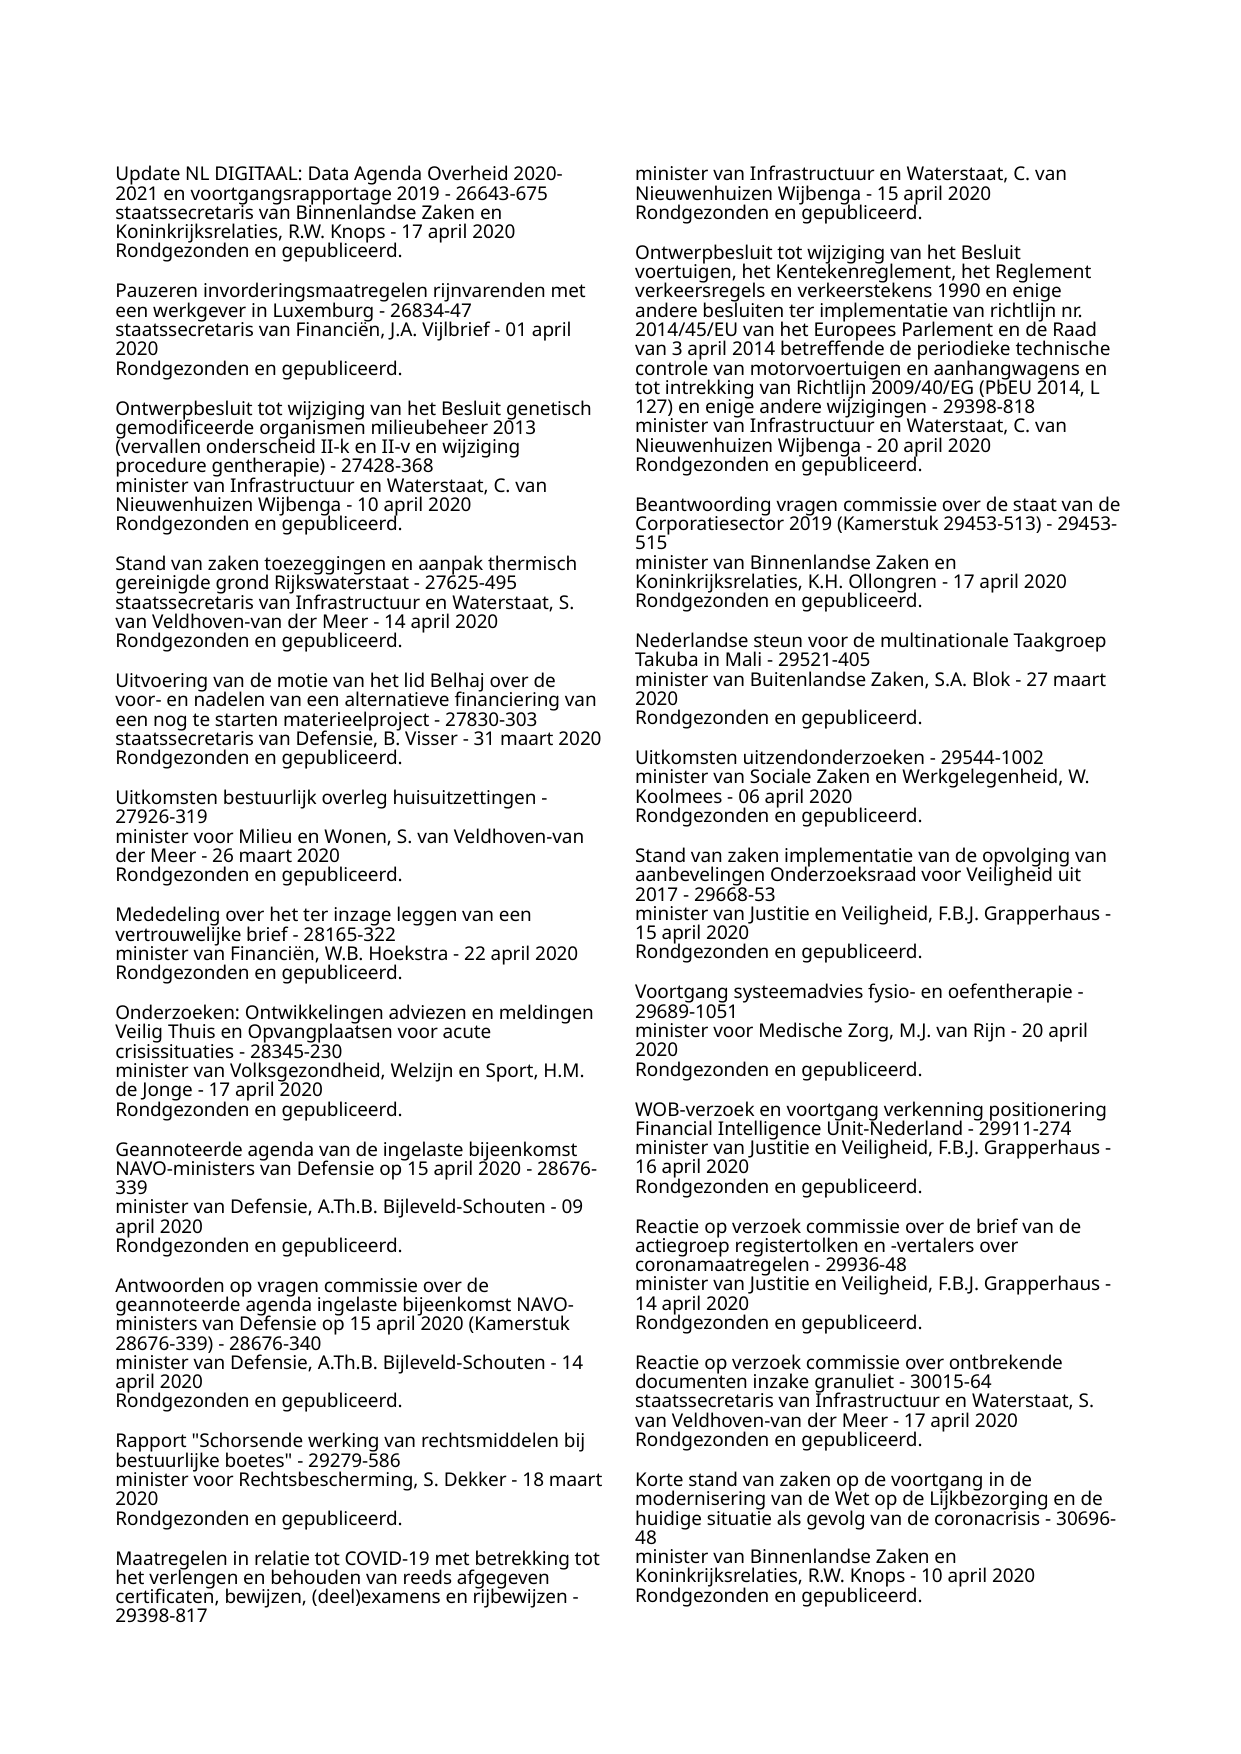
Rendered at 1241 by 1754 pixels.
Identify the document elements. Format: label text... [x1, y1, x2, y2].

text minister voor Medische Zorg, M.J. van Rijn - 20 april 2020 [635, 1022, 1125, 1061]
text Ontwerpbesluit tot wijziging van het Besluit genetisch gemodificeerde organismen milieubeheer 2013 (vervallen onderscheid II-k en II-v en wijziging procedure gentherapie) - 27428-368 [115, 399, 605, 477]
text staatssecretaris van Financiën, J.A. Vijlbrief - 01 april 2020 [115, 321, 605, 359]
text Rondgezonden en gepubliceerd. [635, 1587, 1125, 1606]
text Stand van zaken implementatie van de opvolging van aanbevelingen Onderzoeksraad voor Veiligheid uit 2017 - 29668-53 [635, 847, 1125, 905]
text Stand van zaken toezeggingen en aanpak thermisch gereinigde grond Rijkswaterstaat - 27625-495 [115, 555, 605, 594]
text Korte stand van zaken op de voortgang in de modernisering van de Wet op de Lijkbezorging en de huidige situatie als gevolg van de coronacrisis - 30696-48 [635, 1471, 1125, 1548]
text minister van Justitie en Veiligheid, F.B.J. Grapperhaus - 15 april 2020 [635, 905, 1125, 943]
text Rondgezonden en gepubliceerd. [635, 1314, 1125, 1333]
text Rondgezonden en gepubliceerd. [115, 242, 605, 262]
text minister van Justitie en Veiligheid, F.B.J. Grapperhaus - 14 april 2020 [635, 1275, 1125, 1314]
text Maatregelen in relatie tot COVID-19 met betrekking tot het verlengen en behouden van reeds afgegeven certificaten, bewijzen, (deel)examens en rijbewijzen - 29398-817 [115, 1549, 605, 1627]
text Rondgezonden en gepubliceerd. [115, 515, 605, 534]
text Nederlandse steun voor de multinationale Taakgroep Takuba in Mali - 29521-405 [635, 632, 1125, 671]
text Rondgezonden en gepubliceerd. [115, 1101, 605, 1120]
text Rondgezonden en gepubliceerd. [635, 456, 1125, 475]
text Rondgezonden en gepubliceerd. [115, 866, 605, 886]
text Rapport "Schorsende werking van rechtsmiddelen bij bestuurlijke boetes" - 29279-586 [115, 1432, 605, 1471]
text minister voor Milieu en Wonen, S. van Veldhoven-van der Meer - 26 maart 2020 [115, 828, 605, 866]
text Rondgezonden en gepubliceerd. [115, 632, 605, 651]
text minister van Buitenlandse Zaken, S.A. Blok - 27 maart 2020 [635, 671, 1125, 709]
text Ontwerpbesluit tot wijziging van het Besluit voertuigen, het Kentekenreglement, het Reglement verkeersregels en verkeerstekens 1990 en enige andere besluiten ter implementatie van richtlijn nr. 2014/45/EU van het Europees Parlement en de Raad van 3 april 2014 betreffende de periodieke technische controle van motorvoertuigen en aanhangwagens en tot intrekking van Richtlijn 2009/40/EG (PbEU 2014, L 127) en enige andere wijzigingen - 29398-818 [635, 244, 1125, 417]
text Rondgezonden en gepubliceerd. [635, 1431, 1125, 1450]
text WOB-verzoek en voortgang verkenning positionering Financial Intelligence Unit-Nederland - 29911-274 [635, 1101, 1125, 1139]
text Pauzeren invorderingsmaatregelen rijnvarenden met een werkgever in Luxemburg - 26834-47 [115, 282, 605, 321]
text minister van Justitie en Veiligheid, F.B.J. Grapperhaus - 16 april 2020 [635, 1139, 1125, 1178]
text Update NL DIGITAAL: Data Agenda Overheid 2020-2021 en voortgangsrapportage 2019 - 26643-675 [115, 165, 605, 204]
text minister voor Rechtsbescherming, S. Dekker - 18 maart 2020 [115, 1471, 605, 1509]
text Geannoteerde agenda van de ingelaste bijeenkomst NAVO-ministers van Defensie op 15 april 2020 - 28676-339 [115, 1141, 605, 1198]
text Rondgezonden en gepubliceerd. [635, 709, 1125, 728]
text minister van Infrastructuur en Waterstaat, C. van Nieuwenhuizen Wijbenga - 20 april 2020 [635, 417, 1125, 456]
text Rondgezonden en gepubliceerd. [635, 204, 1125, 223]
text staatssecretaris van Defensie, B. Visser - 31 maart 2020 [115, 730, 605, 749]
text minister van Sociale Zaken en Werkgelegenheid, W. Koolmees - 06 april 2020 [635, 768, 1125, 807]
text minister van Defensie, A.Th.B. Bijleveld-Schouten - 14 april 2020 [115, 1354, 605, 1392]
text Reactie op verzoek commissie over de brief van de actiegroep registertolken en -vertalers over coronamaatregelen - 29936-48 [635, 1218, 1125, 1275]
text Reactie op verzoek commissie over ontbrekende documenten inzake granuliet - 30015-64 [635, 1354, 1125, 1392]
text Rondgezonden en gepubliceerd. [635, 1178, 1125, 1197]
text Rondgezonden en gepubliceerd. [115, 1509, 605, 1529]
text Rondgezonden en gepubliceerd. [115, 359, 605, 379]
text minister van Financiën, W.B. Hoekstra - 22 april 2020 [115, 945, 605, 964]
text minister van Binnenlandse Zaken en Koninkrijksrelaties, K.H. Ollongren - 17 april 2020 [635, 554, 1125, 592]
text Rondgezonden en gepubliceerd. [635, 943, 1125, 963]
text Rondgezonden en gepubliceerd. [115, 1392, 605, 1412]
text staatssecretaris van Binnenlandse Zaken en Koninkrijksrelaties, R.W. Knops - 17 april 2020 [115, 204, 605, 242]
text Onderzoeken: Ontwikkelingen adviezen en meldingen Veilig Thuis en Opvangplaatsen voor acute crisissituaties - 28345-230 [115, 1004, 605, 1062]
text Rondgezonden en gepubliceerd. [115, 1237, 605, 1256]
text Rondgezonden en gepubliceerd. [635, 1061, 1125, 1080]
text staatssecretaris van Infrastructuur en Waterstaat, S. van Veldhoven-van der Meer - 17 april 2020 [635, 1392, 1125, 1431]
text Uitvoering van de motie van het lid Belhaj over de voor- en nadelen van een alternatieve financiering van een nog te starten materieelproject - 27830-303 [115, 672, 605, 730]
text Antwoorden op vragen commissie over de geannoteerde agenda ingelaste bijeenkomst NAVO-ministers van Defensie op 15 april 2020 (Kamerstuk 28676-339) - 28676-340 [115, 1277, 605, 1354]
text Mededeling over het ter inzage leggen van een vertrouwelijke brief - 28165-322 [115, 906, 605, 945]
text Rondgezonden en gepubliceerd. [115, 964, 605, 983]
text minister van Infrastructuur en Waterstaat, C. van Nieuwenhuizen Wijbenga - 15 april 2020 [635, 165, 1125, 204]
text Voortgang systeemadvies fysio- en oefentherapie - 29689-1051 [635, 983, 1125, 1022]
text Rondgezonden en gepubliceerd. [115, 749, 605, 768]
text Uitkomsten uitzendonderzoeken - 29544-1002 [635, 749, 1125, 768]
text Uitkomsten bestuurlijk overleg huisuitzettingen - 27926-319 [115, 789, 605, 828]
text minister van Infrastructuur en Waterstaat, C. van Nieuwenhuizen Wijbenga - 10 april 2020 [115, 477, 605, 515]
text minister van Volksgezondheid, Welzijn en Sport, H.M. de Jonge - 17 april 2020 [115, 1062, 605, 1101]
text minister van Defensie, A.Th.B. Bijleveld-Schouten - 09 april 2020 [115, 1198, 605, 1237]
text staatssecretaris van Infrastructuur en Waterstaat, S. van Veldhoven-van der Meer - 14 april 2020 [115, 594, 605, 632]
text minister van Binnenlandse Zaken en Koninkrijksrelaties, R.W. Knops - 10 april 2020 [635, 1548, 1125, 1587]
text Beantwoording vragen commissie over de staat van de Corporatiesector 2019 (Kamerstuk 29453-513) - 29453-515 [635, 496, 1125, 554]
text Rondgezonden en gepubliceerd. [635, 807, 1125, 826]
text Rondgezonden en gepubliceerd. [635, 592, 1125, 611]
